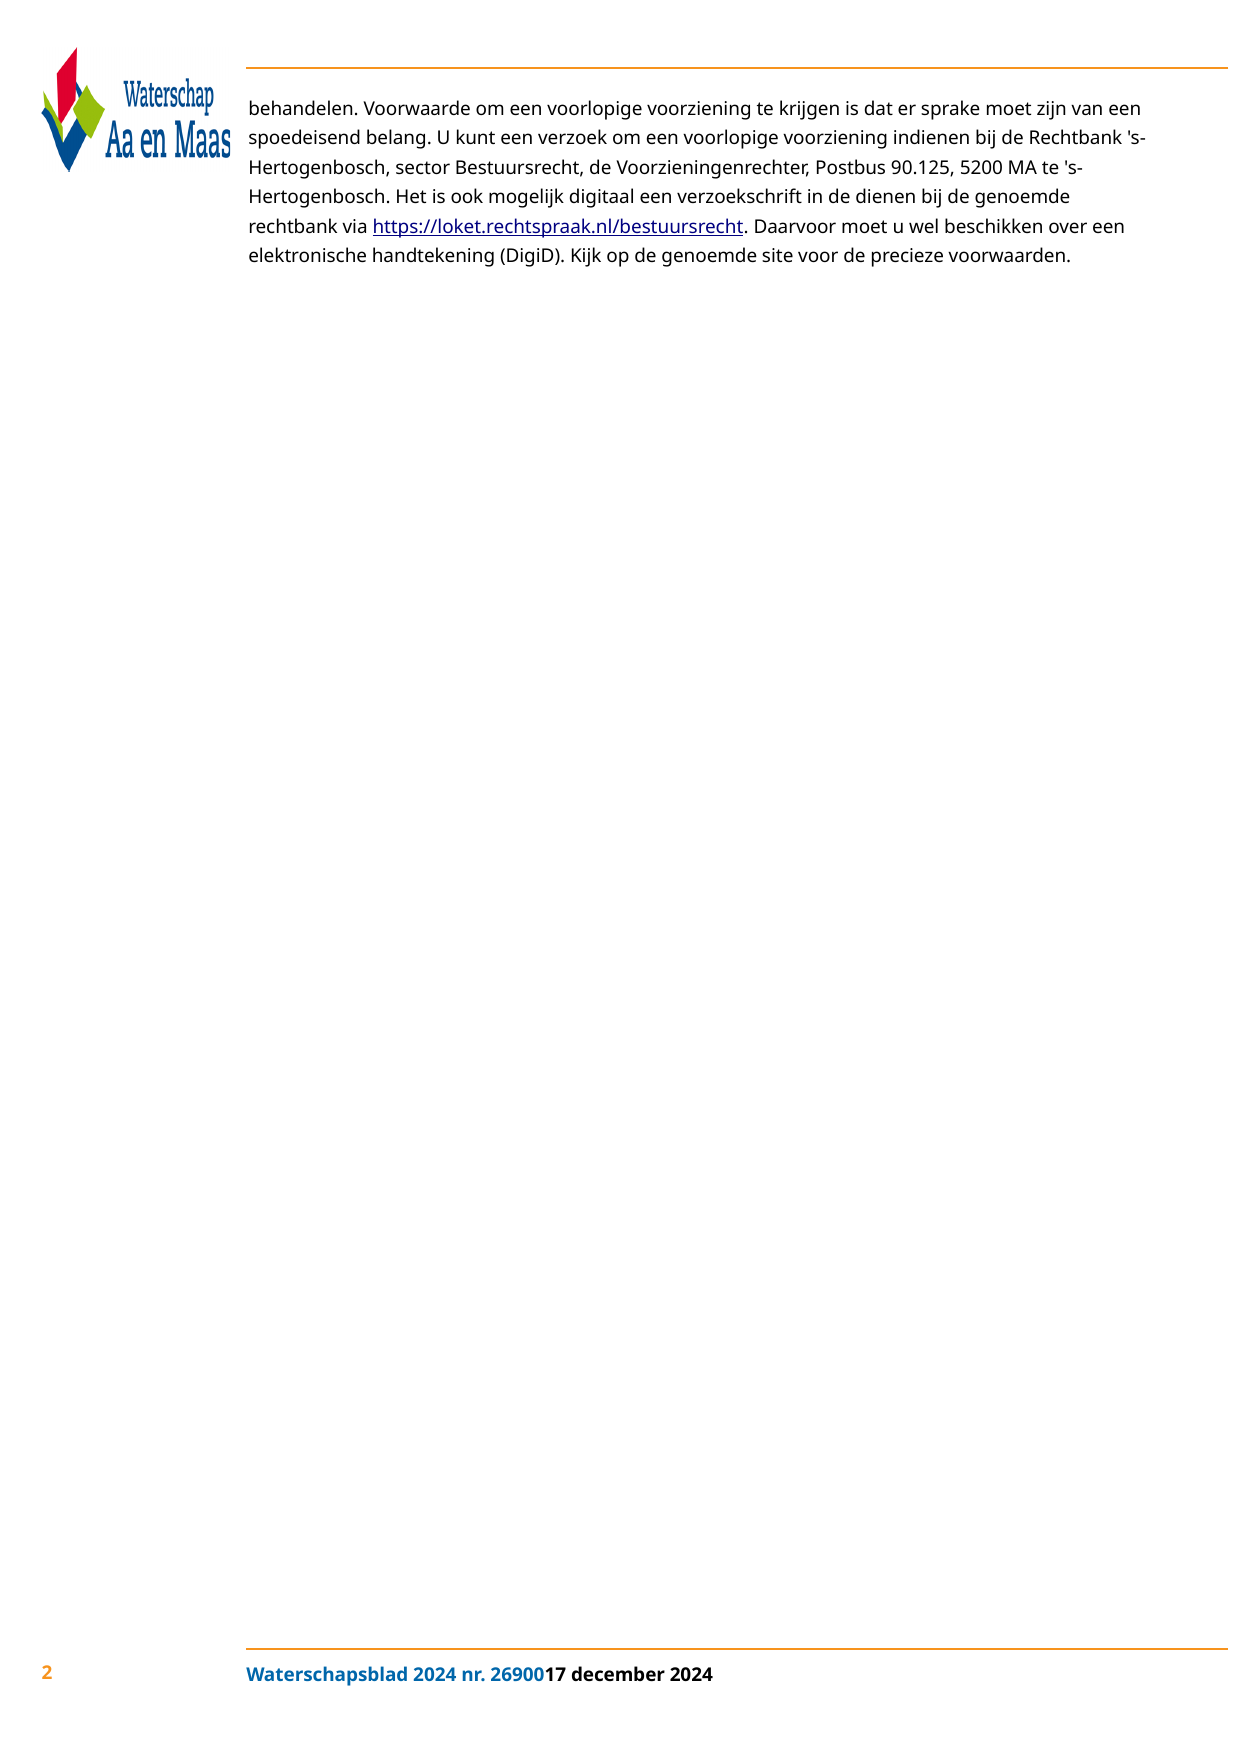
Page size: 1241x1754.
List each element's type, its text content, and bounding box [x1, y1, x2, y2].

picture [41, 47, 231, 172]
text behandelen. Voorwaarde om een voorlopige voorziening te krijgen is dat er sprake moet zijn van een spoedeisend belang. U kunt een verzoek om een voorlopige voorziening indienen bij de Rechtbank 's-Hertogenbosch, sector Bestuursrecht, de Voorzieningenrechter, Postbus 90.125, 5200 MA te 's-Hertogenbosch. Het is ook mogelijk digitaal een verzoekschrift in de dienen bij de genoemde rechtbank via https://loket.rechtspraak.nl/bestuursrecht. Daarvoor moet u wel beschikken over een elektronische handtekening (DigiD). Kijk op de genoemde site voor de precieze voorwaarden. [248, 95, 1152, 268]
